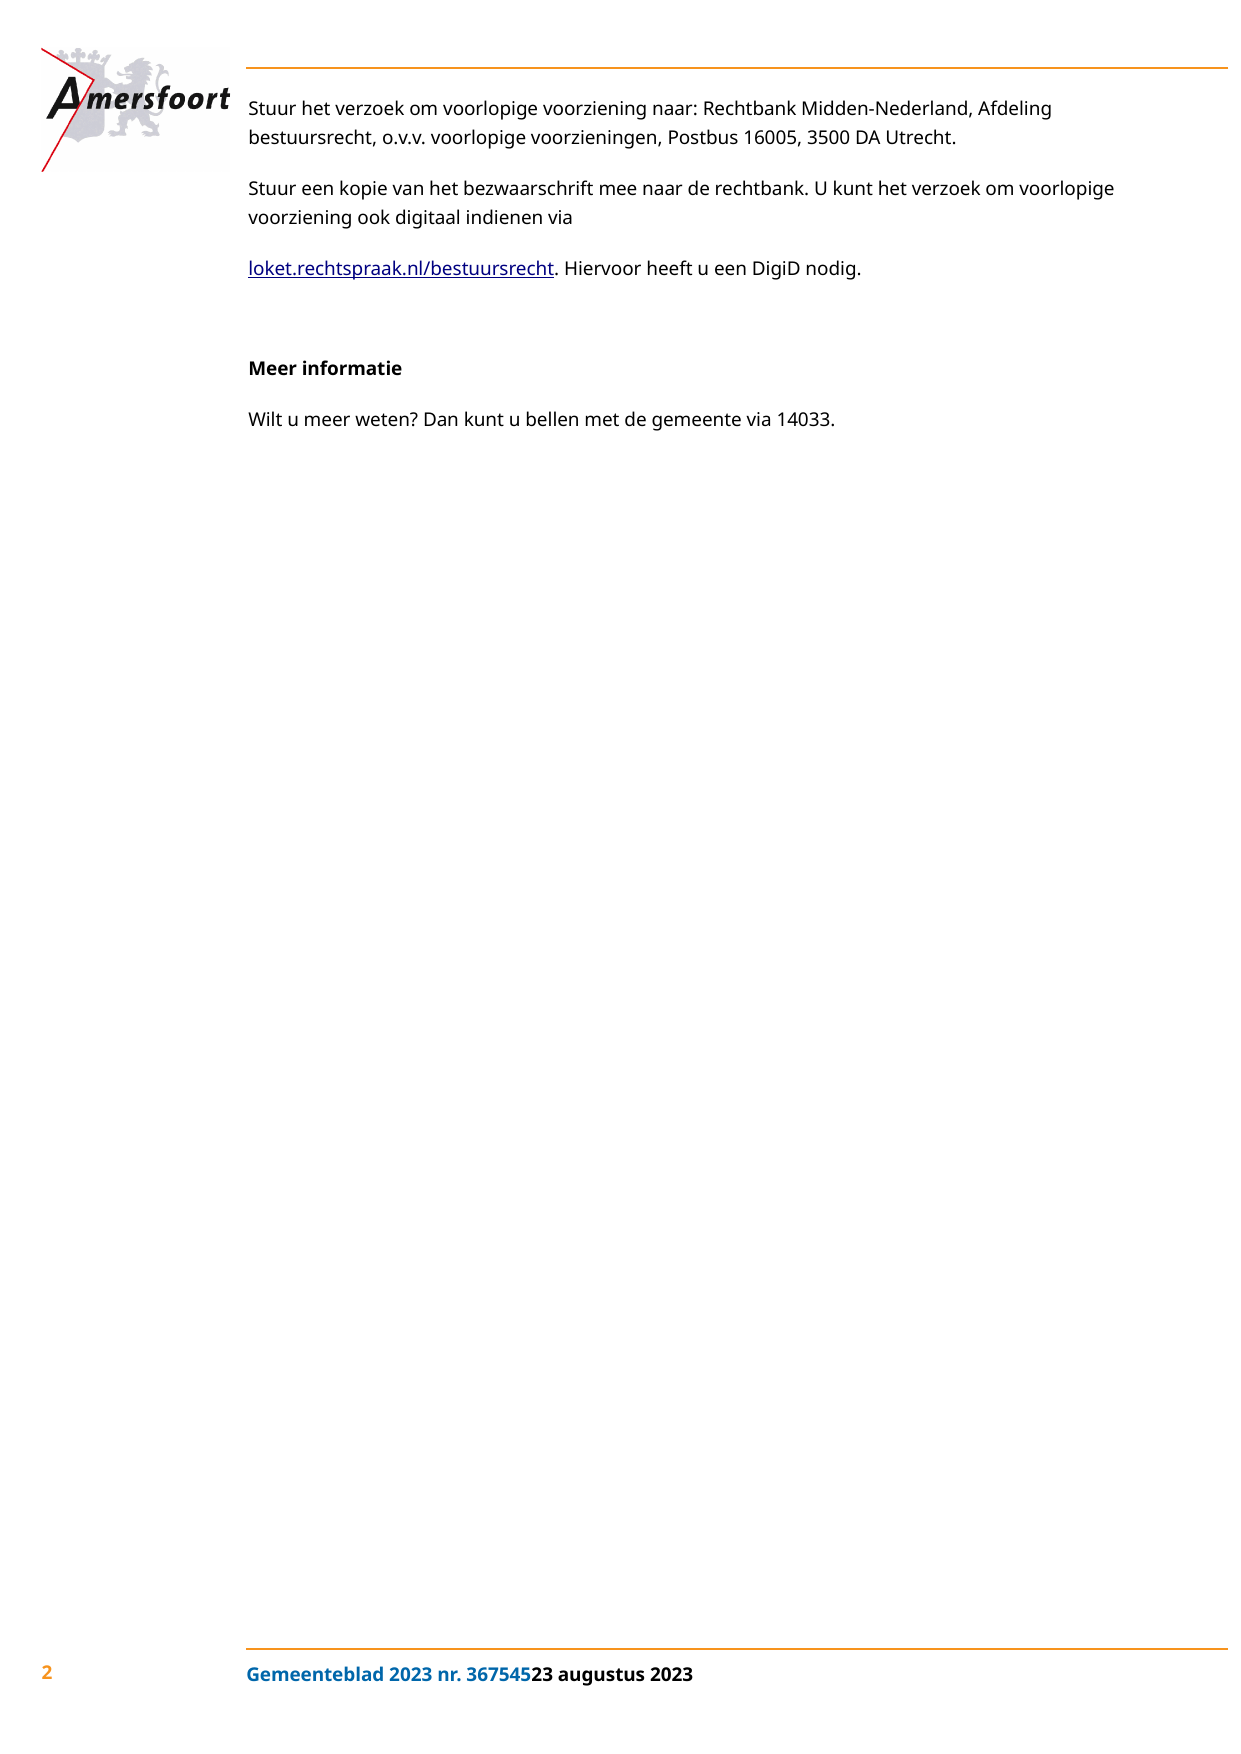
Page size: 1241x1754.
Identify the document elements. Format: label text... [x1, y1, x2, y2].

text Wilt u meer weten? Dan kunt u bellen met de gemeente via 14033. [248, 406, 1152, 432]
text Stuur het verzoek om voorlopige voorziening naar: Rechtbank Midden-Nederland, Afdeling bestuursrecht, o.v.v. voorlopige voorzieningen, Postbus 16005, 3500 DA Utrecht. [248, 95, 1152, 150]
text Meer informatie [248, 356, 1152, 381]
text Stuur een kopie van het bezwaarschrift mee naar de rechtbank. U kunt het verzoek om voorlopige voorziening ook digitaal indienen via [248, 175, 1152, 230]
picture [41, 47, 231, 172]
text loket.rechtspraak.nl/bestuursrecht. Hiervoor heeft u een DigiD nodig. [248, 255, 1152, 281]
